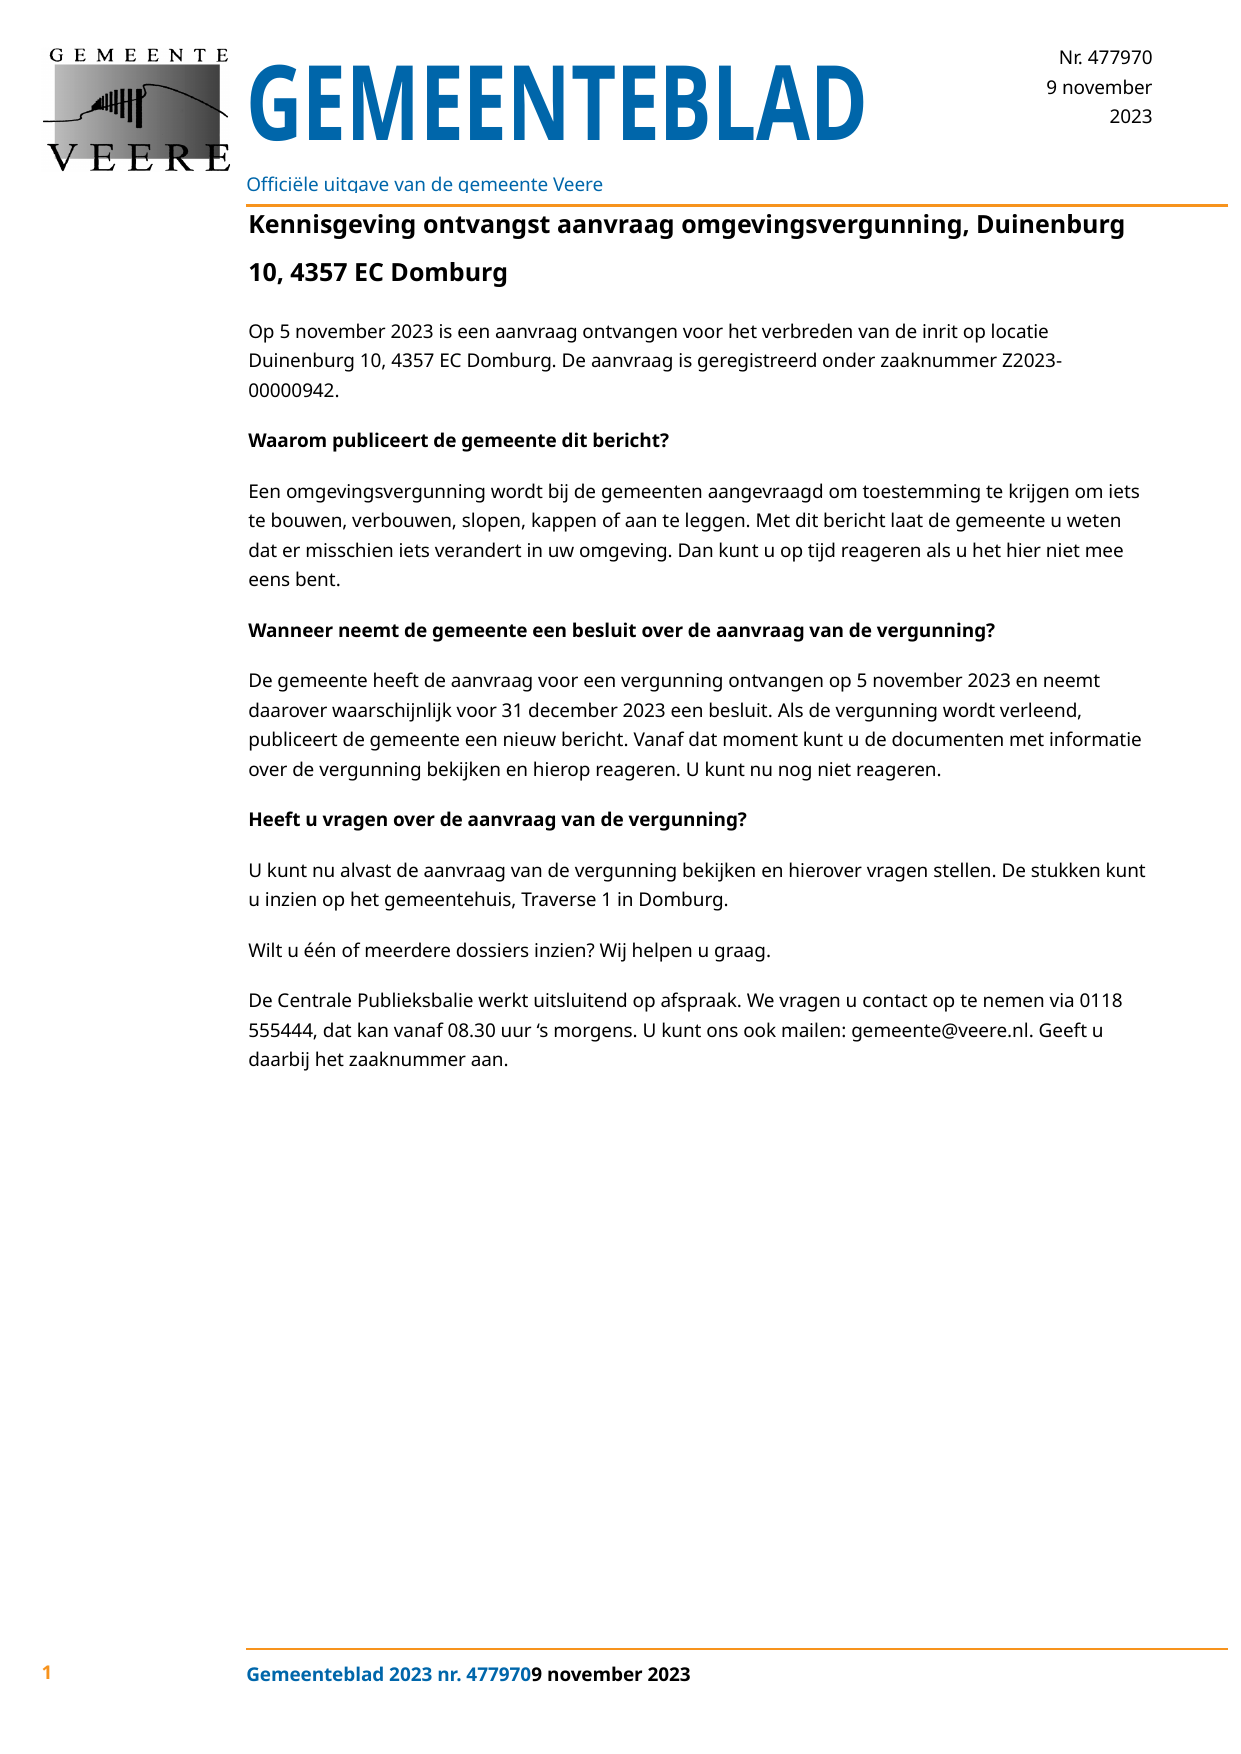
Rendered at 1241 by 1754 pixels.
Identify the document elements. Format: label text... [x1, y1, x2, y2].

text U kunt nu alvast de aanvraag van de vergunning bekijken en hierover vragen stellen. De stukken kunt u inzien op het gemeentehuis, Traverse 1 in Domburg. [248, 857, 1152, 912]
text Heeft u vragen over de aanvraag van de vergunning? [248, 807, 1152, 832]
text Wanneer neemt de gemeente een besluit over de aanvraag van de vergunning? [248, 617, 1152, 643]
text Een omgevingsvergunning wordt bij de gemeenten aangevraagd om toestemming te krijgen om iets te bouwen, verbouwen, slopen, kappen of aan te leggen. Met dit bericht laat de gemeente u weten dat er misschien iets verandert in uw omgeving. Dan kunt u op tijd reageren als u het hier niet mee eens bent. [248, 478, 1152, 592]
text Waarom publiceert de gemeente dit bericht? [248, 427, 1152, 453]
text Kennisgeving ontvangst aanvraag omgevingsvergunning, Duinenburg 10, 4357 EC Domburg [248, 207, 1152, 288]
text Wilt u één of meerdere dossiers inzien? Wij helpen u graag. [248, 937, 1152, 963]
picture [41, 47, 231, 172]
text Op 5 november 2023 is een aanvraag ontvangen voor het verbreden van de inrit op locatie Duinenburg 10, 4357 EC Domburg. De aanvraag is geregistreerd onder zaaknummer Z2023-00000942. [248, 318, 1152, 403]
text De Centrale Publieksbalie werkt uitsluitend op afspraak. We vragen u contact op te nemen via 0118 555444, dat kan vanaf 08.30 uur ‘s morgens. U kunt ons ook mailen: gemeente@veere.nl. Geeft u daarbij het zaaknummer aan. [248, 987, 1152, 1072]
text De gemeente heeft de aanvraag voor een vergunning ontvangen op 5 november 2023 en neemt daarover waarschijnlijk voor 31 december 2023 een besluit. Als de vergunning wordt verleend, publiceert de gemeente een nieuw bericht. Vanaf dat moment kunt u de documenten met informatie over de vergunning bekijken en hierop reageren. U kunt nu nog niet reageren. [248, 667, 1152, 782]
